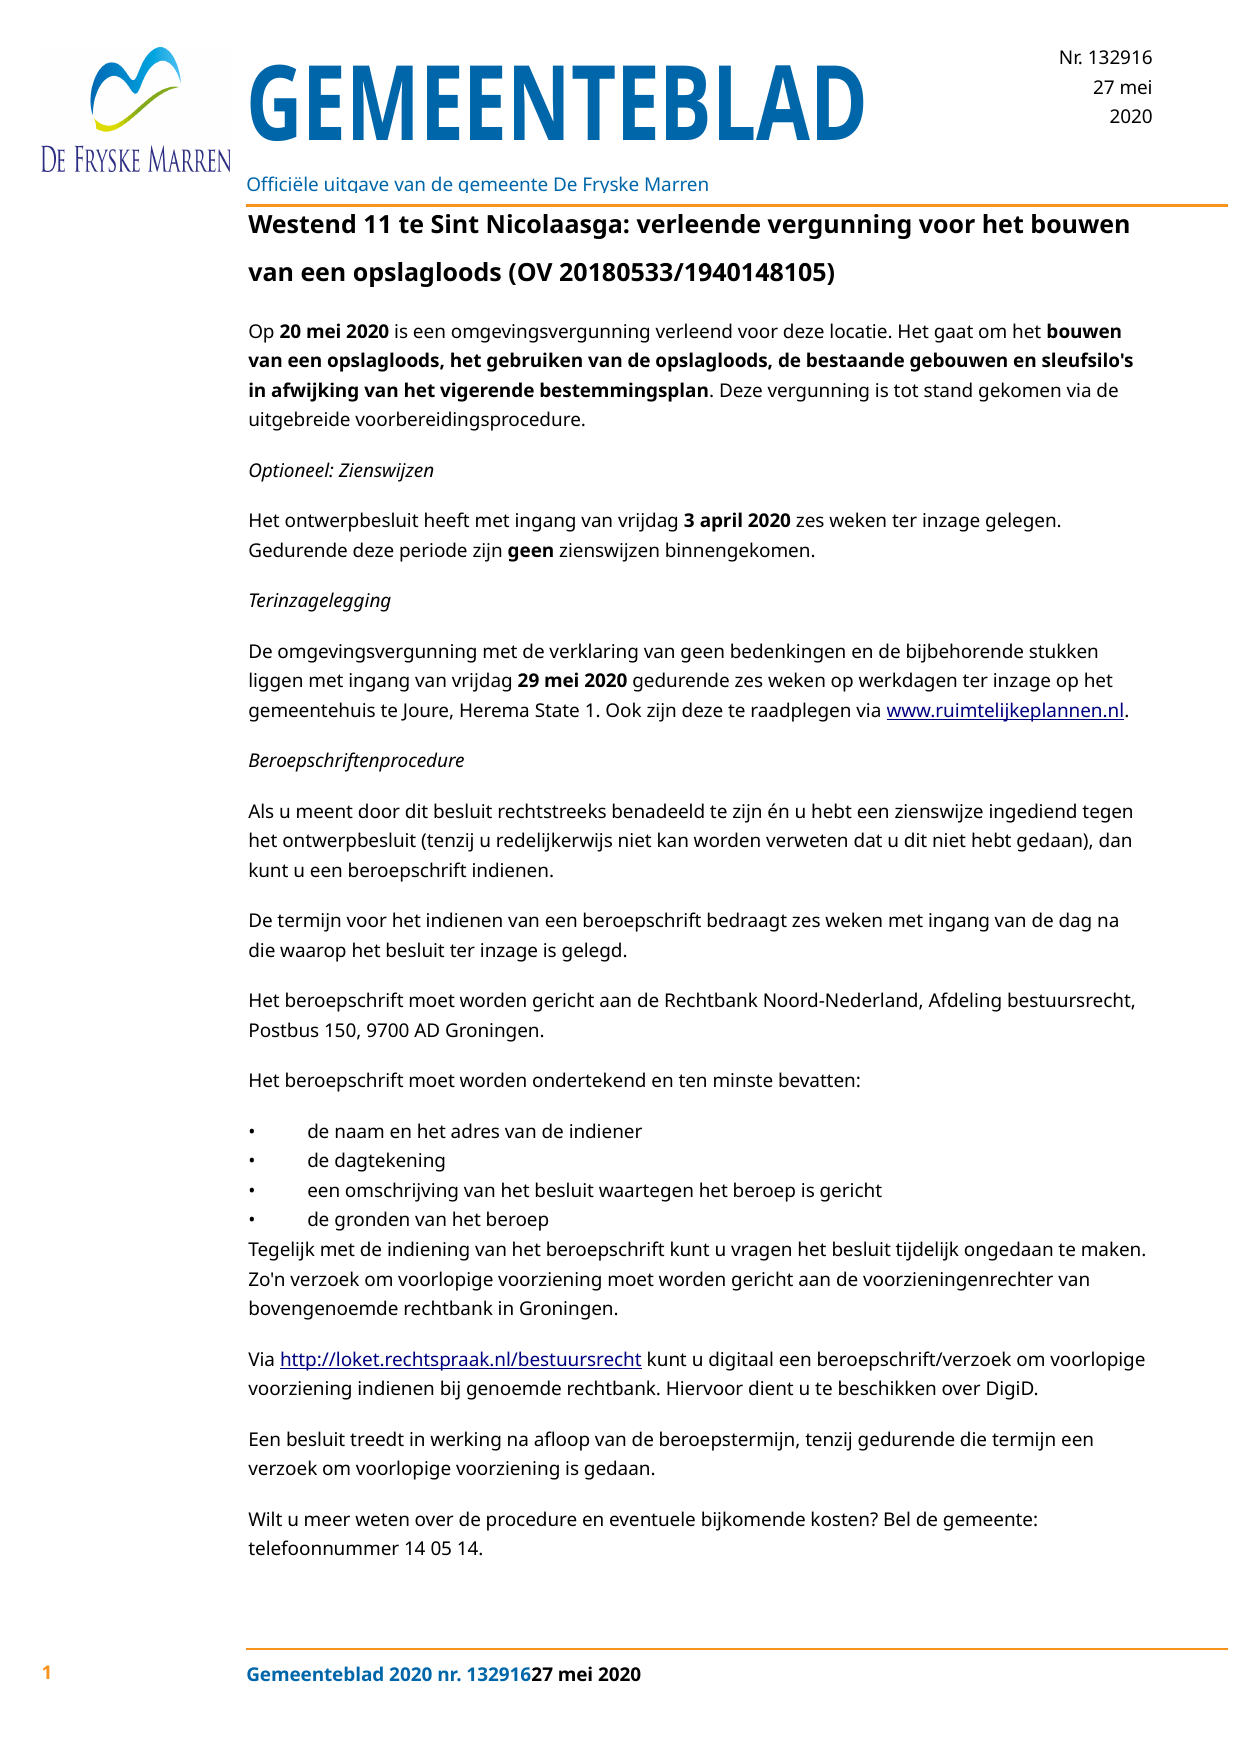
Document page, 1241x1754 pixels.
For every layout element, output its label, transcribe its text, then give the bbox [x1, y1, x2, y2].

list de gronden van het beroep [248, 1207, 1152, 1232]
text Via http://loket.rechtspraak.nl/bestuursrecht kunt u digitaal een beroepschrift/verzoek om voorlopige voorziening indienen bij genoemde rechtbank. Hiervoor dient u te beschikken over DigiD. [248, 1346, 1152, 1401]
text De omgevingsvergunning met de verklaring van geen bedenkingen en de bijbehorende stukken liggen met ingang van vrijdag 29 mei 2020 gedurende zes weken op werkdagen ter inzage op het gemeentehuis te Joure, Herema State 1. Ook zijn deze te raadplegen via www.ruimtelijkeplannen.nl. [248, 638, 1152, 723]
text Westend 11 te Sint Nicolaasga: verleende vergunning voor het bouwen van een opslagloods (OV 20180533/1940148105) [248, 207, 1152, 288]
list een omschrijving van het besluit waartegen het beroep is gericht [248, 1177, 1152, 1203]
text Terinzagelegging [248, 587, 1152, 613]
text Optioneel: Zienswijzen [248, 457, 1152, 483]
text Beroepschriftenprocedure [248, 747, 1152, 773]
text Als u meent door dit besluit rechtstreeks benadeeld te zijn én u hebt een zienswijze ingediend tegen het ontwerpbesluit (tenzij u redelijkerwijs niet kan worden verweten dat u dit niet hebt gedaan), dan kunt u een beroepschrift indienen. [248, 798, 1152, 883]
text Het beroepschrift moet worden gericht aan de Rechtbank Noord-Nederland, Afdeling bestuursrecht, Postbus 150, 9700 AD Groningen. [248, 987, 1152, 1043]
picture [41, 47, 231, 172]
text Wilt u meer weten over de procedure en eventuele bijkomende kosten? Bel de gemeente: telefoonnummer 14 05 14. [248, 1506, 1152, 1561]
list de naam en het adres van de indiener [248, 1118, 1152, 1144]
text De termijn voor het indienen van een beroepschrift bedraagt zes weken met ingang van de dag na die waarop het besluit ter inzage is gelegd. [248, 907, 1152, 963]
text Het beroepschrift moet worden ondertekend en ten minste bevatten: [248, 1067, 1152, 1093]
text Tegelijk met de indiening van het beroepschrift kunt u vragen het besluit tijdelijk ongedaan te maken. Zo'n verzoek om voorlopige voorziening moet worden gericht aan de voorzieningenrechter van bovengenoemde rechtbank in Groningen. [248, 1236, 1152, 1321]
list de dagtekening [248, 1147, 1152, 1173]
text Op 20 mei 2020 is een omgevingsvergunning verleend voor deze locatie. Het gaat om het bouwen van een opslagloods, het gebruiken van de opslagloods, de bestaande gebouwen en sleufsilo's in afwijking van het vigerende bestemmingsplan. Deze vergunning is tot stand gekomen via de uitgebreide voorbereidingsprocedure. [248, 318, 1152, 432]
text Het ontwerpbesluit heeft met ingang van vrijdag 3 april 2020 zes weken ter inzage gelegen. Gedurende deze periode zijn geen zienswijzen binnengekomen. [248, 507, 1152, 563]
text Een besluit treedt in werking na afloop van de beroepstermijn, tenzij gedurende die termijn een verzoek om voorlopige voorziening is gedaan. [248, 1426, 1152, 1481]
